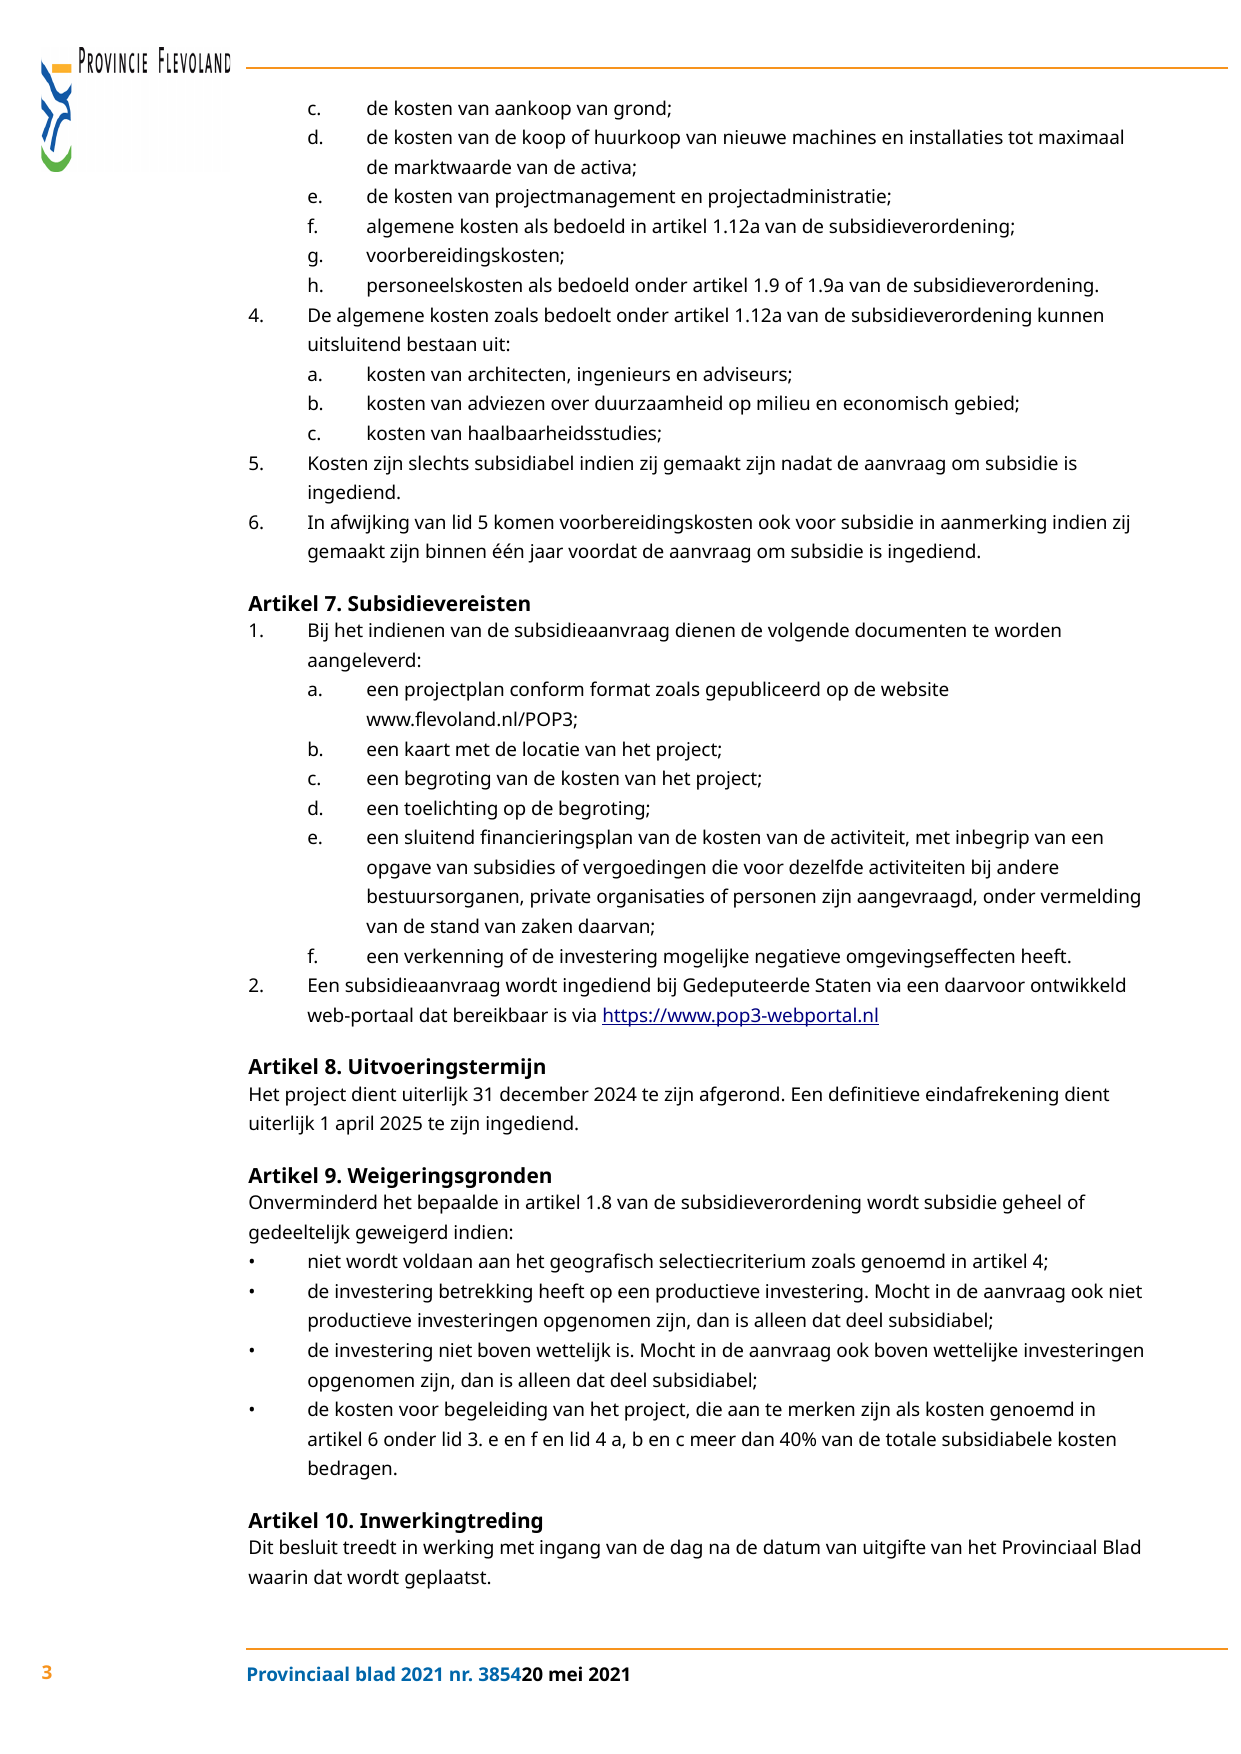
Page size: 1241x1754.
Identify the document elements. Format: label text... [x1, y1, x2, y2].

list de kosten van aankoop van grond; [307, 95, 1152, 121]
text Onverminderd het bepaalde in artikel 1.8 van de subsidieverordening wordt subsidie geheel of gedeeltelijk geweigerd indien: [248, 1189, 1152, 1244]
list een kaart met de locatie van het project; [307, 736, 1152, 761]
text Dit besluit treedt in werking met ingang van de dag na de datum van uitgifte van het Provinciaal Blad waarin dat wordt geplaatst. [248, 1534, 1152, 1590]
list Kosten zijn slechts subsidiabel indien zij gemaakt zijn nadat de aanvraag om subsidie is ingediend. [248, 450, 1152, 505]
list personeelskosten als bedoeld onder artikel 1.9 of 1.9a van de subsidieverordening. [307, 272, 1152, 298]
list een verkenning of de investering mogelijke negatieve omgevingseffecten heeft. [307, 943, 1152, 968]
list de kosten van de koop of huurkoop van nieuwe machines en installaties tot maximaal de marktwaarde van de activa; [307, 124, 1152, 180]
list De algemene kosten zoals bedoelt onder artikel 1.12a van de subsidieverordening kunnen uitsluitend bestaan uit: [248, 302, 1152, 357]
picture [41, 47, 231, 172]
list een sluitend financieringsplan van de kosten van de activiteit, met inbegrip van een opgave van subsidies of vergoedingen die voor dezelfde activiteiten bij andere bestuursorganen, private organisaties of personen zijn aangevraagd, onder vermelding van de stand van zaken daarvan; [307, 824, 1152, 939]
list In afwijking van lid 5 komen voorbereidingskosten ook voor subsidie in aanmerking indien zij gemaakt zijn binnen één jaar voordat de aanvraag om subsidie is ingediend. [248, 509, 1152, 564]
text Artikel 10. Inwerkingtreding [248, 1506, 1152, 1534]
text Artikel 7. Subsidievereisten [248, 589, 1152, 617]
text Artikel 8. Uitvoeringstermijn [248, 1052, 1152, 1081]
list niet wordt voldaan aan het geografisch selectiecriterium zoals genoemd in artikel 4; [248, 1248, 1152, 1274]
text Artikel 9. Weigeringsgronden [248, 1161, 1152, 1189]
list Bij het indienen van de subsidieaanvraag dienen de volgende documenten te worden aangeleverd: [248, 617, 1152, 673]
list de investering betrekking heeft op een productieve investering. Mocht in de aanvraag ook niet productieve investeringen opgenomen zijn, dan is alleen dat deel subsidiabel; [248, 1278, 1152, 1333]
list de kosten van projectmanagement en projectadministratie; [307, 183, 1152, 209]
list voorbereidingskosten; [307, 243, 1152, 268]
list kosten van haalbaarheidsstudies; [307, 420, 1152, 446]
list een begroting van de kosten van het project; [307, 765, 1152, 791]
list kosten van architecten, ingenieurs en adviseurs; [307, 361, 1152, 387]
list de investering niet boven wettelijk is. Mocht in de aanvraag ook boven wettelijke investeringen opgenomen zijn, dan is alleen dat deel subsidiabel; [248, 1337, 1152, 1392]
text Het project dient uiterlijk 31 december 2024 te zijn afgerond. Een definitieve eindafrekening dient uiterlijk 1 april 2025 te zijn ingediend. [248, 1081, 1152, 1136]
list algemene kosten als bedoeld in artikel 1.12a van de subsidieverordening; [307, 213, 1152, 239]
list kosten van adviezen over duurzaamheid op milieu en economisch gebied; [307, 391, 1152, 416]
list een toelichting op de begroting; [307, 795, 1152, 821]
list Een subsidieaanvraag wordt ingediend bij Gedeputeerde Staten via een daarvoor ontwikkeld web-portaal dat bereikbaar is via https://www.pop3-webportal.nl [248, 972, 1152, 1028]
list een projectplan conform format zoals gepubliceerd op de website www.flevoland.nl/POP3; [307, 677, 1152, 732]
list de kosten voor begeleiding van het project, die aan te merken zijn als kosten genoemd in artikel 6 onder lid 3. e en f en lid 4 a, b en c meer dan 40% van de totale subsidiabele kosten bedragen. [248, 1396, 1152, 1481]
